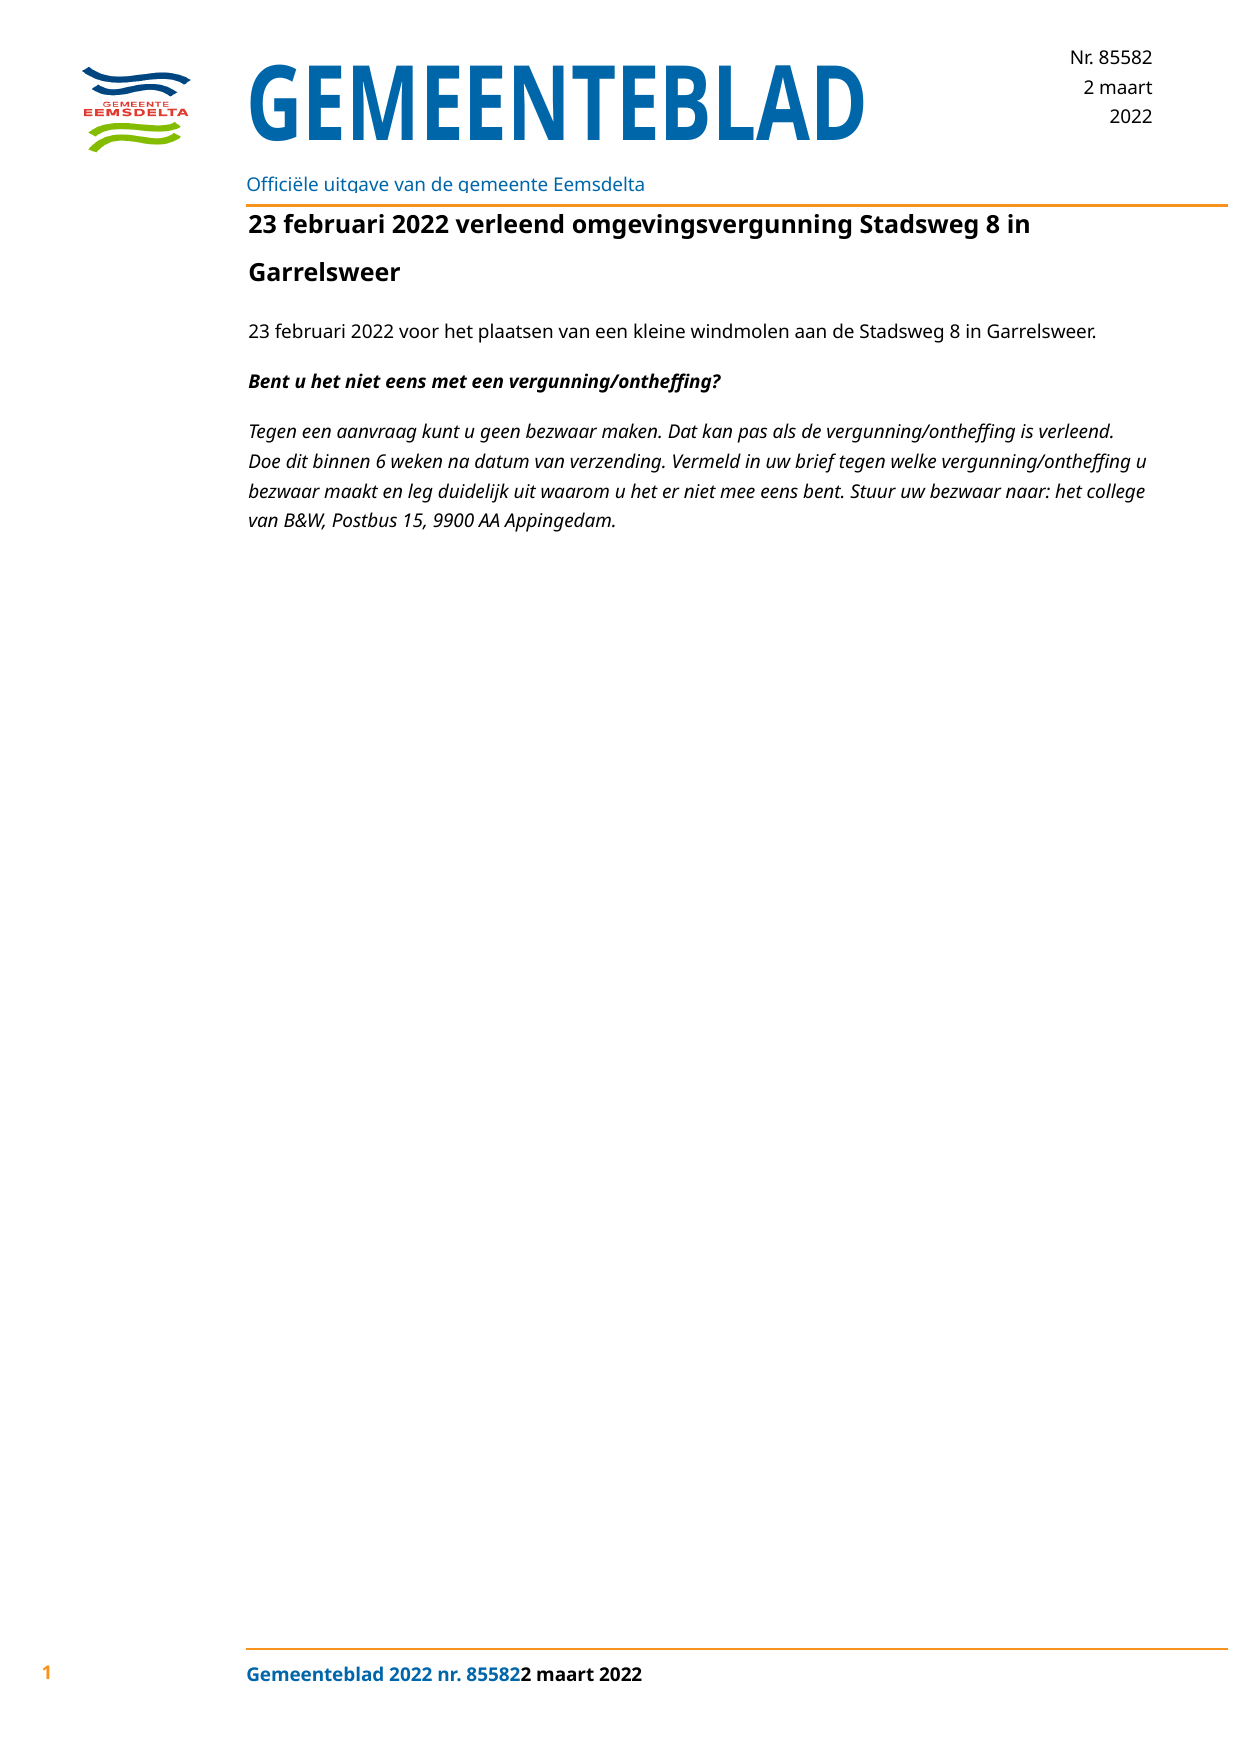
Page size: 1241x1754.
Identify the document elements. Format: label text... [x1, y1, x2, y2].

text Tegen een aanvraag kunt u geen bezwaar maken. Dat kan pas als de vergunning/ontheffing is verleend. Doe dit binnen 6 weken na datum van verzending. Vermeld in uw brief tegen welke vergunning/ontheffing u bezwaar maakt en leg duidelijk uit waarom u het er niet mee eens bent. Stuur uw bezwaar naar: het college van B&W, Postbus 15, 9900 AA Appingedam. [248, 419, 1152, 533]
text Bent u het niet eens met een vergunning/ontheffing? [248, 368, 1152, 394]
picture [41, 47, 231, 172]
text 23 februari 2022 verleend omgevingsvergunning Stadsweg 8 in Garrelsweer [248, 207, 1152, 288]
text 23 februari 2022 voor het plaatsen van een kleine windmolen aan de Stadsweg 8 in Garrelsweer. [248, 318, 1152, 344]
